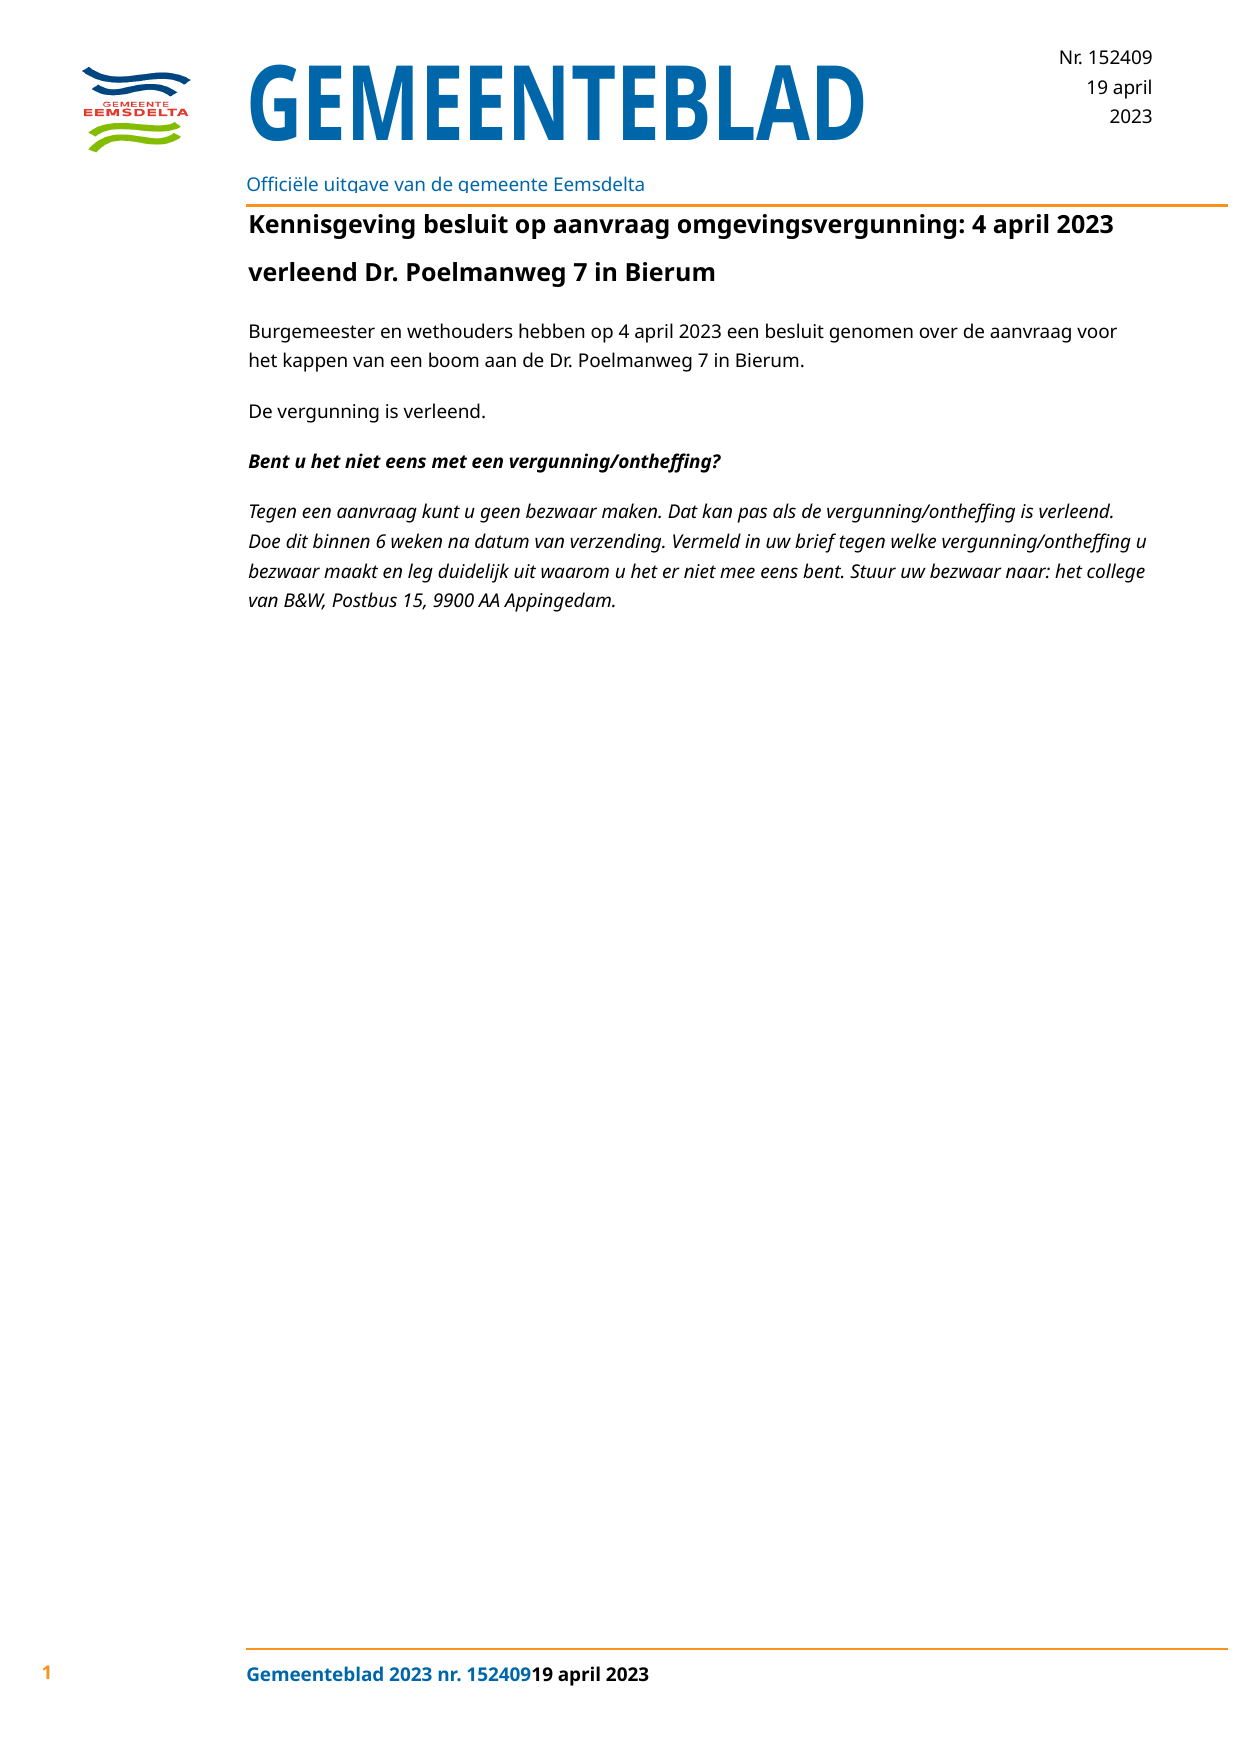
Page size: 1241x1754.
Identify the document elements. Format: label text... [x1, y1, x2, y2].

text Bent u het niet eens met een vergunning/ontheffing? [248, 448, 1152, 474]
text Burgemeester en wethouders hebben op 4 april 2023 een besluit genomen over de aanvraag voor het kappen van een boom aan de Dr. Poelmanweg 7 in Bierum. [248, 318, 1152, 373]
text Kennisgeving besluit op aanvraag omgevingsvergunning: 4 april 2023 verleend Dr. Poelmanweg 7 in Bierum [248, 207, 1152, 288]
text Tegen een aanvraag kunt u geen bezwaar maken. Dat kan pas als de vergunning/ontheffing is verleend. Doe dit binnen 6 weken na datum van verzending. Vermeld in uw brief tegen welke vergunning/ontheffing u bezwaar maakt en leg duidelijk uit waarom u het er niet mee eens bent. Stuur uw bezwaar naar: het college van B&W, Postbus 15, 9900 AA Appingedam. [248, 499, 1152, 613]
picture [41, 47, 231, 172]
text De vergunning is verleend. [248, 398, 1152, 424]
